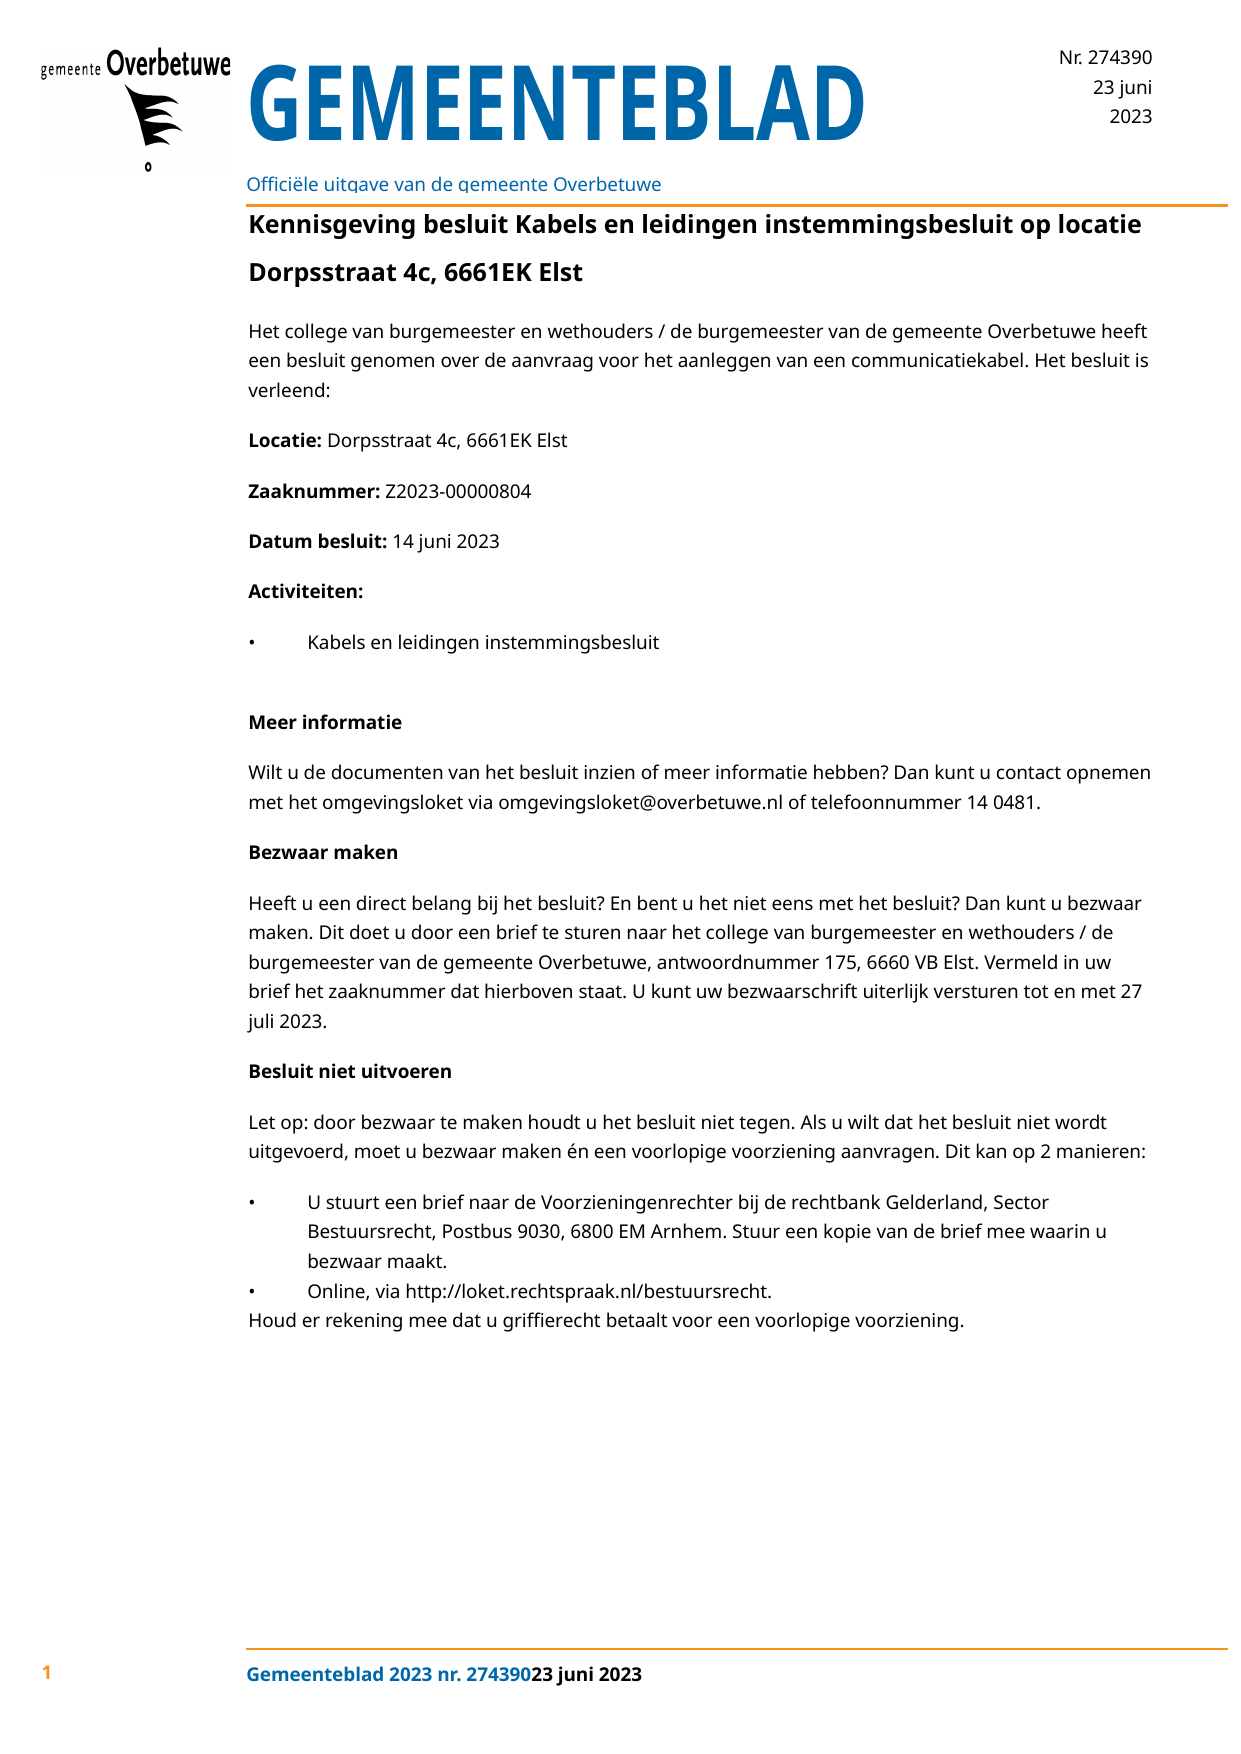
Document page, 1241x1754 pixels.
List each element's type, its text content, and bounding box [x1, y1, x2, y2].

text Let op: door bezwaar te maken houdt u het besluit niet tegen. Als u wilt dat het besluit niet wordt uitgevoerd, moet u bezwaar maken én een voorlopige voorziening aanvragen. Dit kan op 2 manieren: [248, 1109, 1152, 1164]
text Bezwaar maken [248, 839, 1152, 865]
text Meer informatie [248, 709, 1152, 735]
text Kennisgeving besluit Kabels en leidingen instemmingsbesluit op locatie Dorpsstraat 4c, 6661EK Elst [248, 207, 1152, 288]
picture [41, 47, 231, 172]
text Houd er rekening mee dat u griffierecht betaalt voor een voorlopige voorziening. [248, 1307, 1152, 1333]
list Kabels en leidingen instemmingsbesluit [248, 629, 1152, 655]
text Locatie: Dorpsstraat 4c, 6661EK Elst [248, 427, 1152, 453]
text Wilt u de documenten van het besluit inzien of meer informatie hebben? Dan kunt u contact opnemen met het omgevingsloket via omgevingsloket@overbetuwe.nl of telefoonnummer 14 0481. [248, 759, 1152, 815]
list U stuurt een brief naar de Voorzieningenrechter bij de rechtbank Gelderland, Sector Bestuursrecht, Postbus 9030, 6800 EM Arnhem. Stuur een kopie van de brief mee waarin u bezwaar maakt. [248, 1189, 1152, 1274]
list Online, via http://loket.rechtspraak.nl/bestuursrecht. [248, 1278, 1152, 1304]
text Datum besluit: 14 juni 2023 [248, 528, 1152, 554]
text Zaaknummer: Z2023-00000804 [248, 478, 1152, 504]
text Besluit niet uitvoeren [248, 1059, 1152, 1084]
text Het college van burgemeester en wethouders / de burgemeester van de gemeente Overbetuwe heeft een besluit genomen over de aanvraag voor het aanleggen van een communicatiekabel. Het besluit is verleend: [248, 318, 1152, 403]
text Activiteiten: [248, 579, 1152, 604]
text Heeft u een direct belang bij het besluit? En bent u het niet eens met het besluit? Dan kunt u bezwaar maken. Dit doet u door een brief te sturen naar het college van burgemeester en wethouders / de burgemeester van de gemeente Overbetuwe, antwoordnummer 175, 6660 VB Elst. Vermeld in uw brief het zaaknummer dat hierboven staat. U kunt uw bezwaarschrift uiterlijk versturen tot en met 27 juli 2023. [248, 890, 1152, 1034]
